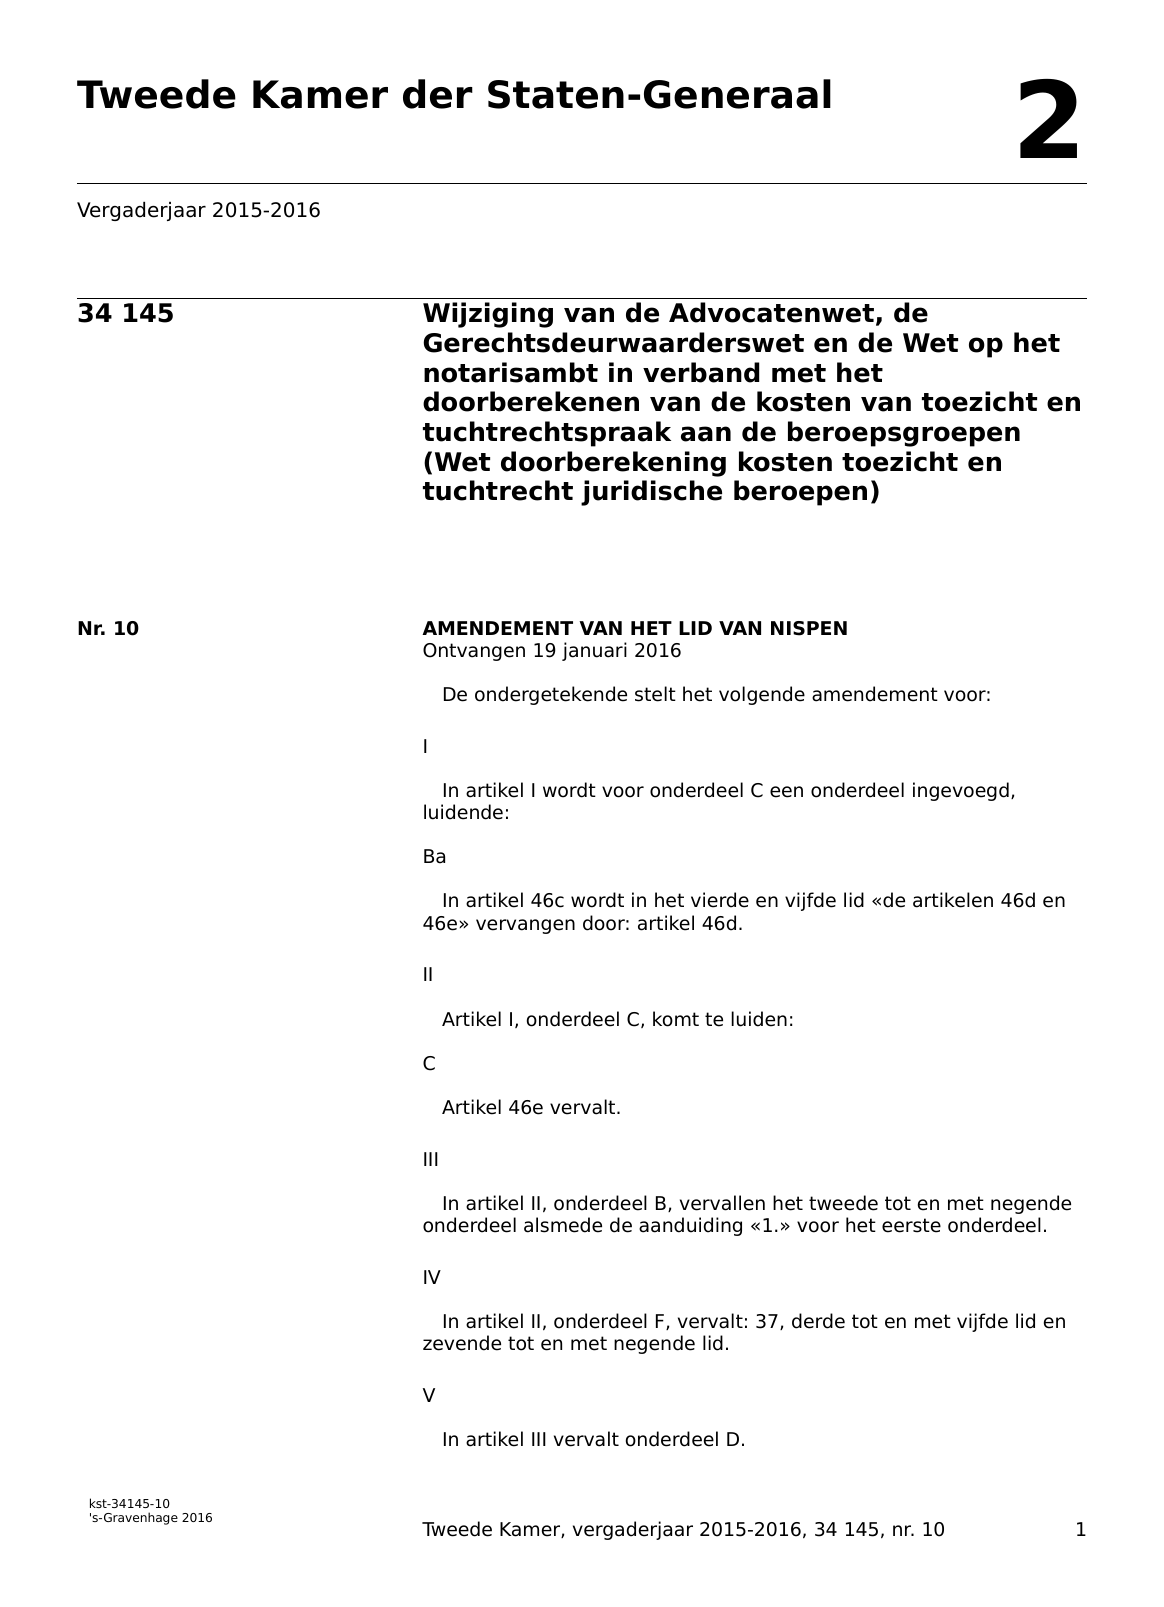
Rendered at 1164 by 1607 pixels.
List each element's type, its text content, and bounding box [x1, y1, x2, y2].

text Artikel I, onderdeel C, komt te luiden: [422, 1008, 1087, 1031]
subtitle I [422, 736, 1087, 758]
text In artikel II, onderdeel B, vervallen het tweede tot en met negende onderdeel alsmede de aanduiding «1.» voor het eerste onderdeel. [422, 1193, 1087, 1237]
subtitle IV [422, 1267, 1087, 1289]
text In artikel III vervalt onderdeel D. [422, 1429, 1087, 1451]
text In artikel I wordt voor onderdeel C een onderdeel ingevoegd, luidende: [422, 780, 1087, 824]
text Ba [422, 846, 1087, 868]
text 's-Gravenhage 2016 [88, 1511, 323, 1525]
table_header 2 [886, 59, 1087, 183]
text C [422, 1053, 1087, 1075]
subtitle III [422, 1149, 1087, 1171]
subtitle 34 145 Wijziging van de Advocatenwet, de Gerechtsdeurwaarderswet en de Wet op het notarisambt in verband met het doorberekenen van de kosten van toezicht en tuchtrechtspraak aan de beroepsgroepen (Wet doorberekening kosten toezicht en tuchtrecht juridische beroepen) [77, 299, 1087, 507]
subtitle Nr. 10 AMENDEMENT VAN HET LID VAN NISPEN [77, 618, 1087, 640]
text De ondergetekende stelt het volgende amendement voor: [422, 684, 1087, 706]
text kst-34145-10 [88, 1497, 323, 1511]
text In artikel 46c wordt in het vierde en vijfde lid «de artikelen 46d en 46e» vervangen door: artikel 46d. [422, 890, 1087, 934]
text Ontvangen 19 januari 2016 [422, 640, 1087, 662]
subtitle V [422, 1385, 1087, 1407]
text Artikel 46e vervalt. [422, 1097, 1087, 1119]
text In artikel II, onderdeel F, vervalt: 37, derde tot en met vijfde lid en zevende tot en met negende lid. [422, 1311, 1087, 1355]
table_header Tweede Kamer der Staten-Generaal [77, 59, 886, 183]
subtitle II [422, 964, 1087, 986]
table_cell Vergaderjaar 2015-2016 [77, 184, 1087, 298]
